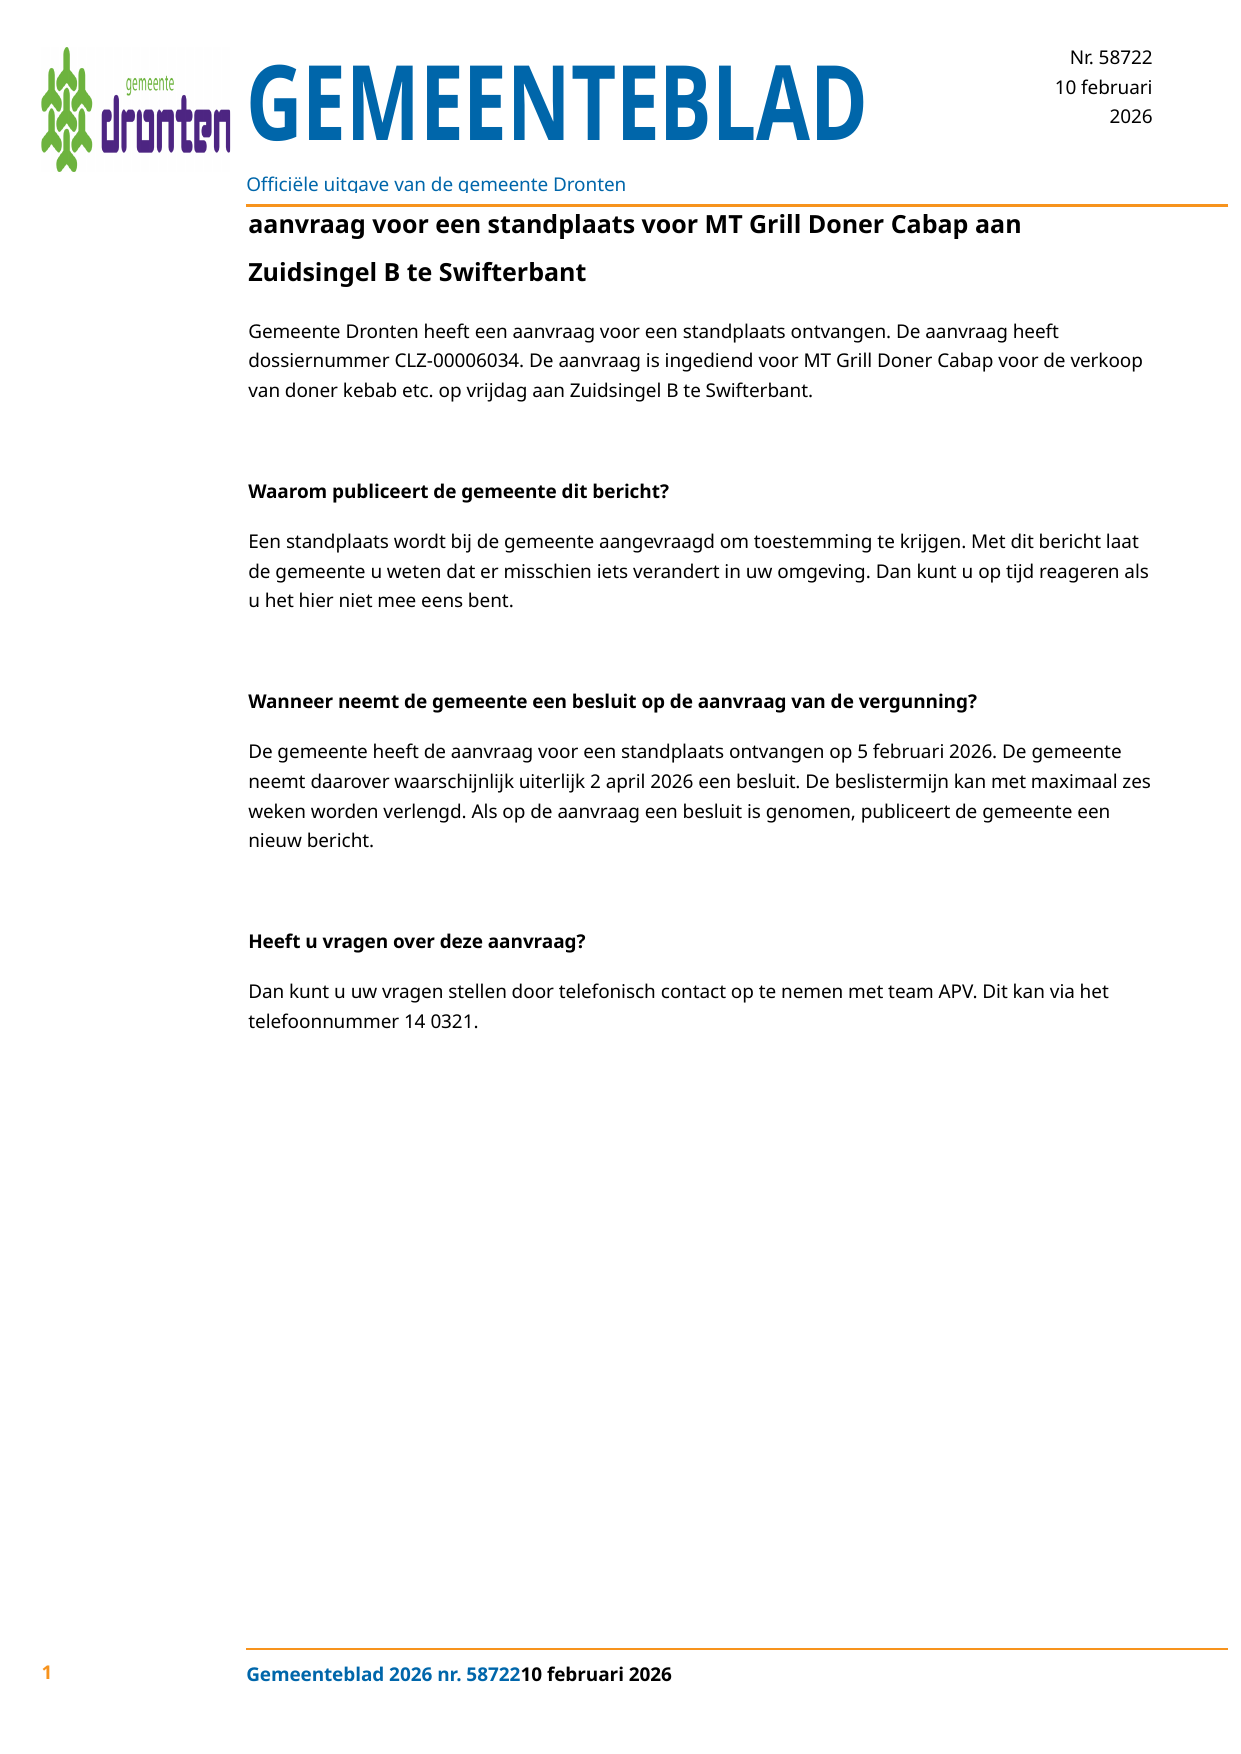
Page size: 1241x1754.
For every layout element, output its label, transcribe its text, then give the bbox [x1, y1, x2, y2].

text Waarom publiceert de gemeente dit bericht? [248, 478, 1152, 504]
text Wanneer neemt de gemeente een besluit op de aanvraag van de vergunning? [248, 688, 1152, 714]
text Gemeente Dronten heeft een aanvraag voor een standplaats ontvangen. De aanvraag heeft dossiernummer CLZ-00006034. De aanvraag is ingediend voor MT Grill Doner Cabap voor de verkoop van doner kebab etc. op vrijdag aan Zuidsingel B te Swifterbant. [248, 318, 1152, 403]
text De gemeente heeft de aanvraag voor een standplaats ontvangen op 5 februari 2026. De gemeente neemt daarover waarschijnlijk uiterlijk 2 april 2026 een besluit. De beslistermijn kan met maximaal zes weken worden verlengd. Als op de aanvraag een besluit is genomen, publiceert de gemeente een nieuw bericht. [248, 739, 1152, 853]
text Een standplaats wordt bij de gemeente aangevraagd om toestemming te krijgen. Met dit bericht laat de gemeente u weten dat er misschien iets verandert in uw omgeving. Dan kunt u op tijd reageren als u het hier niet mee eens bent. [248, 528, 1152, 613]
text aanvraag voor een standplaats voor MT Grill Doner Cabap aan Zuidsingel B te Swifterbant [248, 207, 1152, 288]
text Dan kunt u uw vragen stellen door telefonisch contact op te nemen met team APV. Dit kan via het telefoonnummer 14 0321. [248, 979, 1152, 1034]
text Heeft u vragen over deze aanvraag? [248, 928, 1152, 954]
picture [41, 47, 231, 172]
